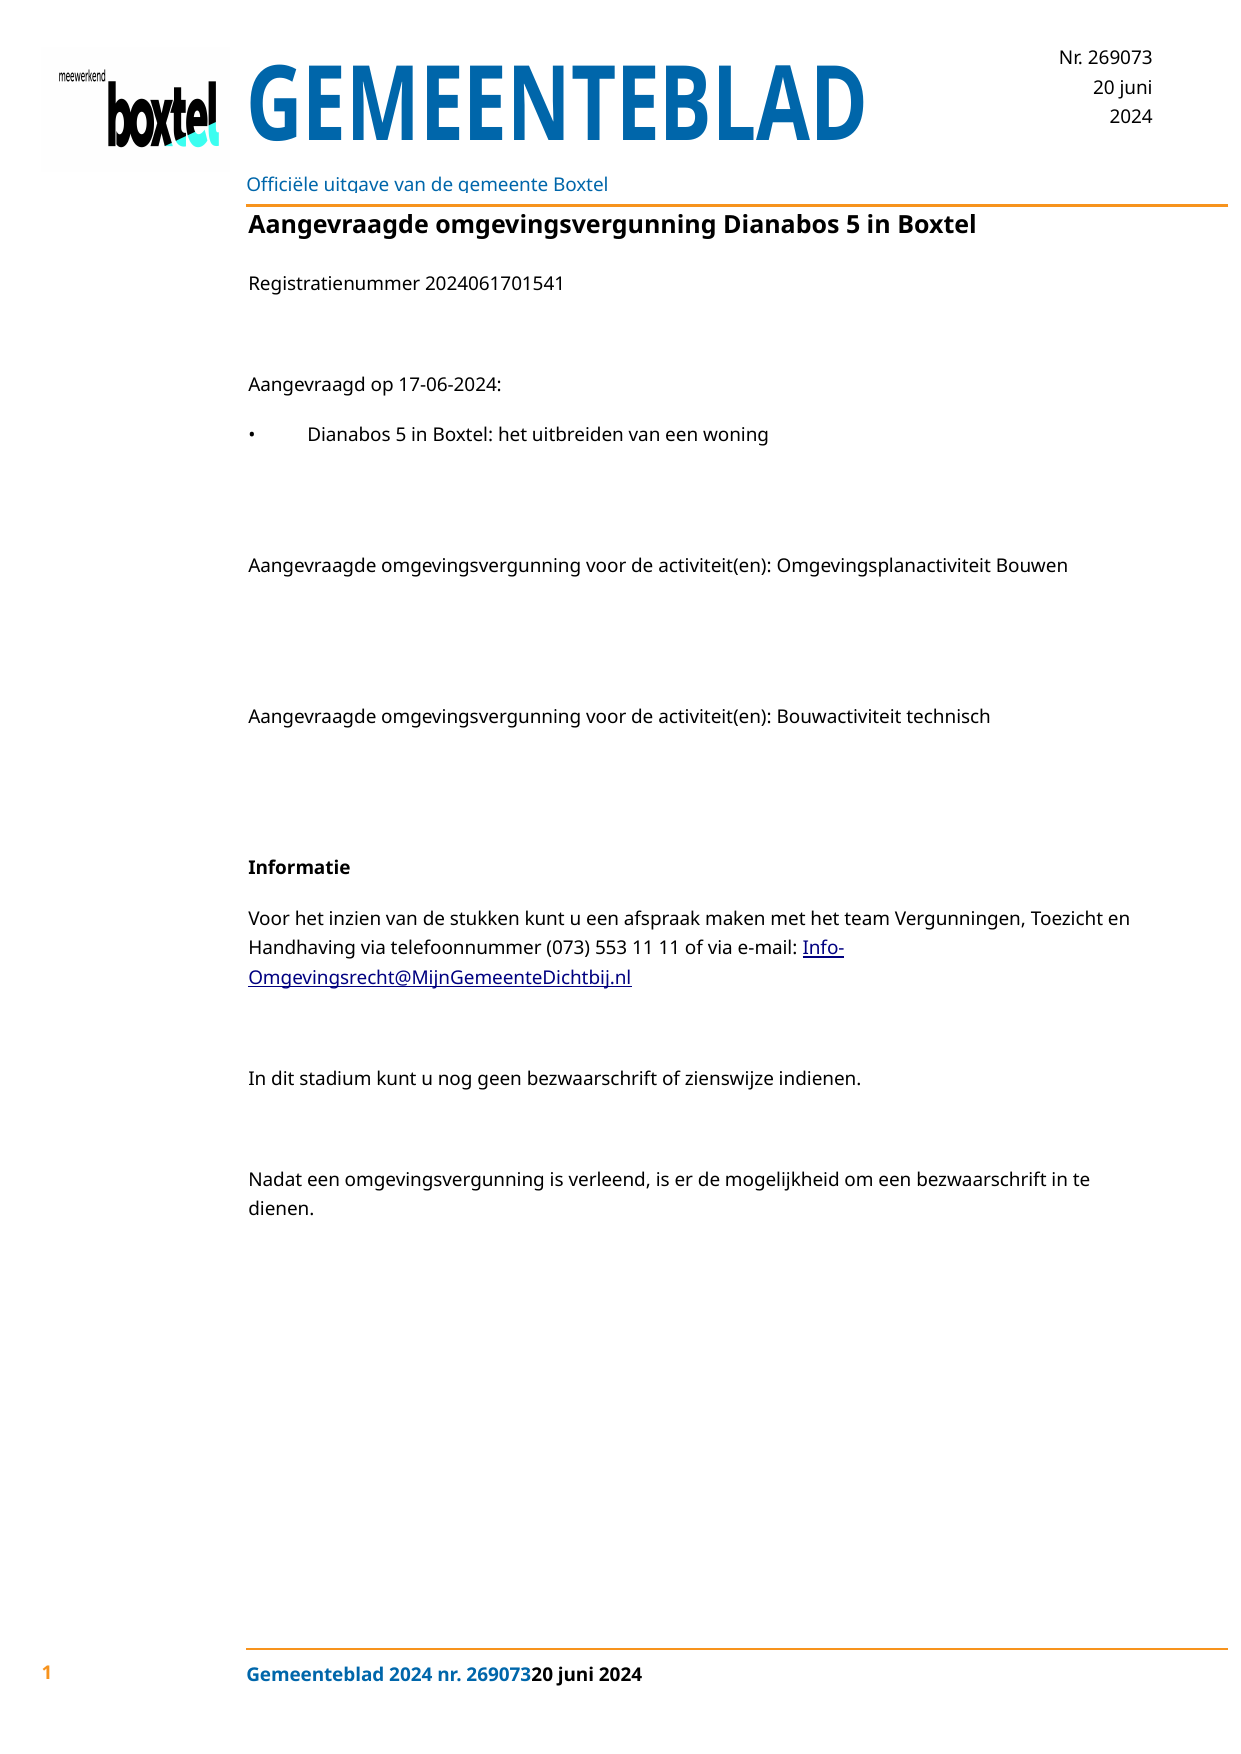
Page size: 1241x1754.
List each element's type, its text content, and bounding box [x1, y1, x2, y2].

text Aangevraagde omgevingsvergunning voor de activiteit(en): Omgevingsplanactiviteit Bouwen [248, 552, 1152, 578]
picture [41, 47, 231, 172]
text Aangevraagd op 17-06-2024: [248, 371, 1152, 397]
text Voor het inzien van de stukken kunt u een afspraak maken met het team Vergunningen, Toezicht en Handhaving via telefoonnummer (073) 553 11 11 of via e-mail: Info-Omgevingsrecht@MijnGemeenteDichtbij.nl [248, 905, 1152, 990]
text Registratienummer 2024061701541 [248, 270, 1152, 296]
text Nadat een omgevingsvergunning is verleend, is er de mogelijkheid om een bezwaarschrift in te dienen. [248, 1166, 1152, 1221]
text Informatie [248, 854, 1152, 880]
list Dianabos 5 in Boxtel: het uitbreiden van een woning [248, 422, 1152, 447]
text Aangevraagde omgevingsvergunning Dianabos 5 in Boxtel [248, 207, 1152, 241]
text Aangevraagde omgevingsvergunning voor de activiteit(en): Bouwactiviteit technisch [248, 703, 1152, 729]
text In dit stadium kunt u nog geen bezwaarschrift of zienswijze indienen. [248, 1065, 1152, 1091]
